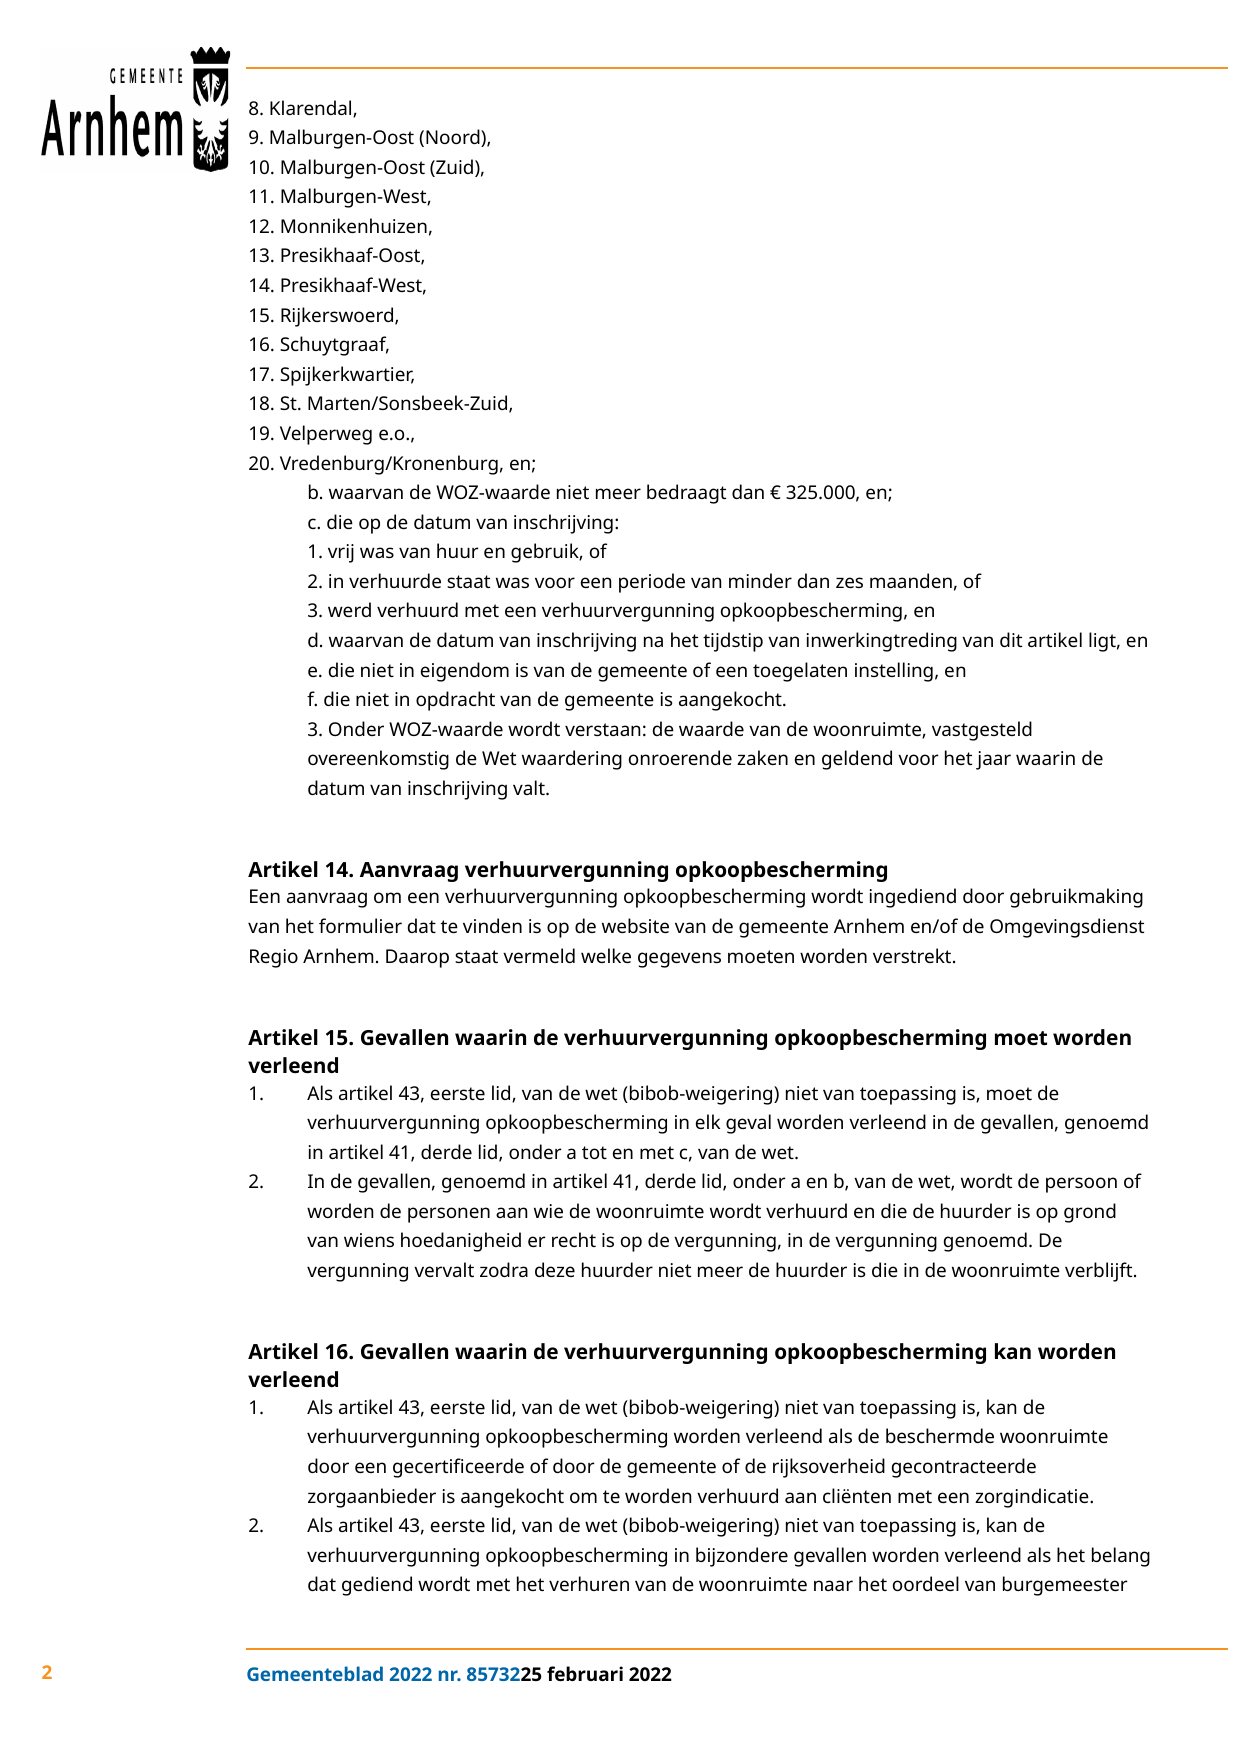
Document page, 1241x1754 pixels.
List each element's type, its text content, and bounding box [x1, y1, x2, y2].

list e. die niet in eigendom is van de gemeente of een toegelaten instelling, en [248, 657, 1152, 683]
text 9. Malburgen-Oost (Noord), [248, 124, 1152, 150]
text 15. Rijkerswoerd, [248, 302, 1152, 328]
text 10. Malburgen-Oost (Zuid), [248, 154, 1152, 180]
list 3. Onder WOZ-waarde wordt verstaan: de waarde van de woonruimte, vastgesteld overeenkomstig de Wet waardering onroerende zaken en geldend voor het jaar waarin de datum van inschrijving valt. [248, 716, 1152, 801]
list Als artikel 43, eerste lid, van de wet (bibob-weigering) niet van toepassing is, kan de verhuurvergunning opkoopbescherming in bijzondere gevallen worden verleend als het belang dat gediend wordt met het verhuren van de woonruimte naar het oordeel van burgemeester [248, 1512, 1152, 1597]
list Als artikel 43, eerste lid, van de wet (bibob-weigering) niet van toepassing is, kan de verhuurvergunning opkoopbescherming worden verleend als de beschermde woonruimte door een gecertificeerde of door de gemeente of de rijksoverheid gecontracteerde zorgaanbieder is aangekocht om te worden verhuurd aan cliënten met een zorgindicatie. [248, 1394, 1152, 1508]
text 20. Vredenburg/Kronenburg, en; [248, 450, 1152, 476]
text 12. Monnikenhuizen, [248, 213, 1152, 239]
list 3. werd verhuurd met een verhuurvergunning opkoopbescherming, en [248, 598, 1152, 623]
text 19. Velperweg e.o., [248, 420, 1152, 446]
list d. waarvan de datum van inschrijving na het tijdstip van inwerkingtreding van dit artikel ligt, en [248, 627, 1152, 653]
list Als artikel 43, eerste lid, van de wet (bibob-weigering) niet van toepassing is, moet de verhuurvergunning opkoopbescherming in elk geval worden verleend in de gevallen, genoemd in artikel 41, derde lid, onder a tot en met c, van de wet. [248, 1080, 1152, 1164]
text Artikel 15. Gevallen waarin de verhuurvergunning opkoopbescherming moet worden verleend [248, 1023, 1152, 1080]
text Artikel 16. Gevallen waarin de verhuurvergunning opkoopbescherming kan worden verleend [248, 1337, 1152, 1394]
list c. die op de datum van inschrijving: [248, 509, 1152, 535]
list 2. in verhuurde staat was voor een periode van minder dan zes maanden, of [248, 568, 1152, 594]
text 18. St. Marten/Sonsbeek-Zuid, [248, 391, 1152, 416]
text Een aanvraag om een verhuurvergunning opkoopbescherming wordt ingediend door gebruikmaking van het formulier dat te vinden is op de website van de gemeente Arnhem en/of de Omgevingsdienst Regio Arnhem. Daarop staat vermeld welke gegevens moeten worden verstrekt. [248, 884, 1152, 968]
text Artikel 14. Aanvraag verhuurvergunning opkoopbescherming [248, 855, 1152, 884]
picture [41, 47, 231, 172]
text 8. Klarendal, [248, 95, 1152, 121]
list In de gevallen, genoemd in artikel 41, derde lid, onder a en b, van de wet, wordt de persoon of worden de personen aan wie de woonruimte wordt verhuurd en die de huurder is op grond van wiens hoedanigheid er recht is op de vergunning, in de vergunning genoemd. De vergunning vervalt zodra deze huurder niet meer de huurder is die in de woonruimte verblijft. [248, 1168, 1152, 1283]
list 1. vrij was van huur en gebruik, of [248, 538, 1152, 564]
text 14. Presikhaaf-West, [248, 272, 1152, 298]
text 13. Presikhaaf-Oost, [248, 243, 1152, 268]
text 11. Malburgen-West, [248, 183, 1152, 209]
text 16. Schuytgraaf, [248, 331, 1152, 357]
text 17. Spijkerkwartier, [248, 361, 1152, 387]
list f. die niet in opdracht van de gemeente is aangekocht. [248, 686, 1152, 712]
list b. waarvan de WOZ-waarde niet meer bedraagt dan € 325.000, en; [248, 479, 1152, 505]
